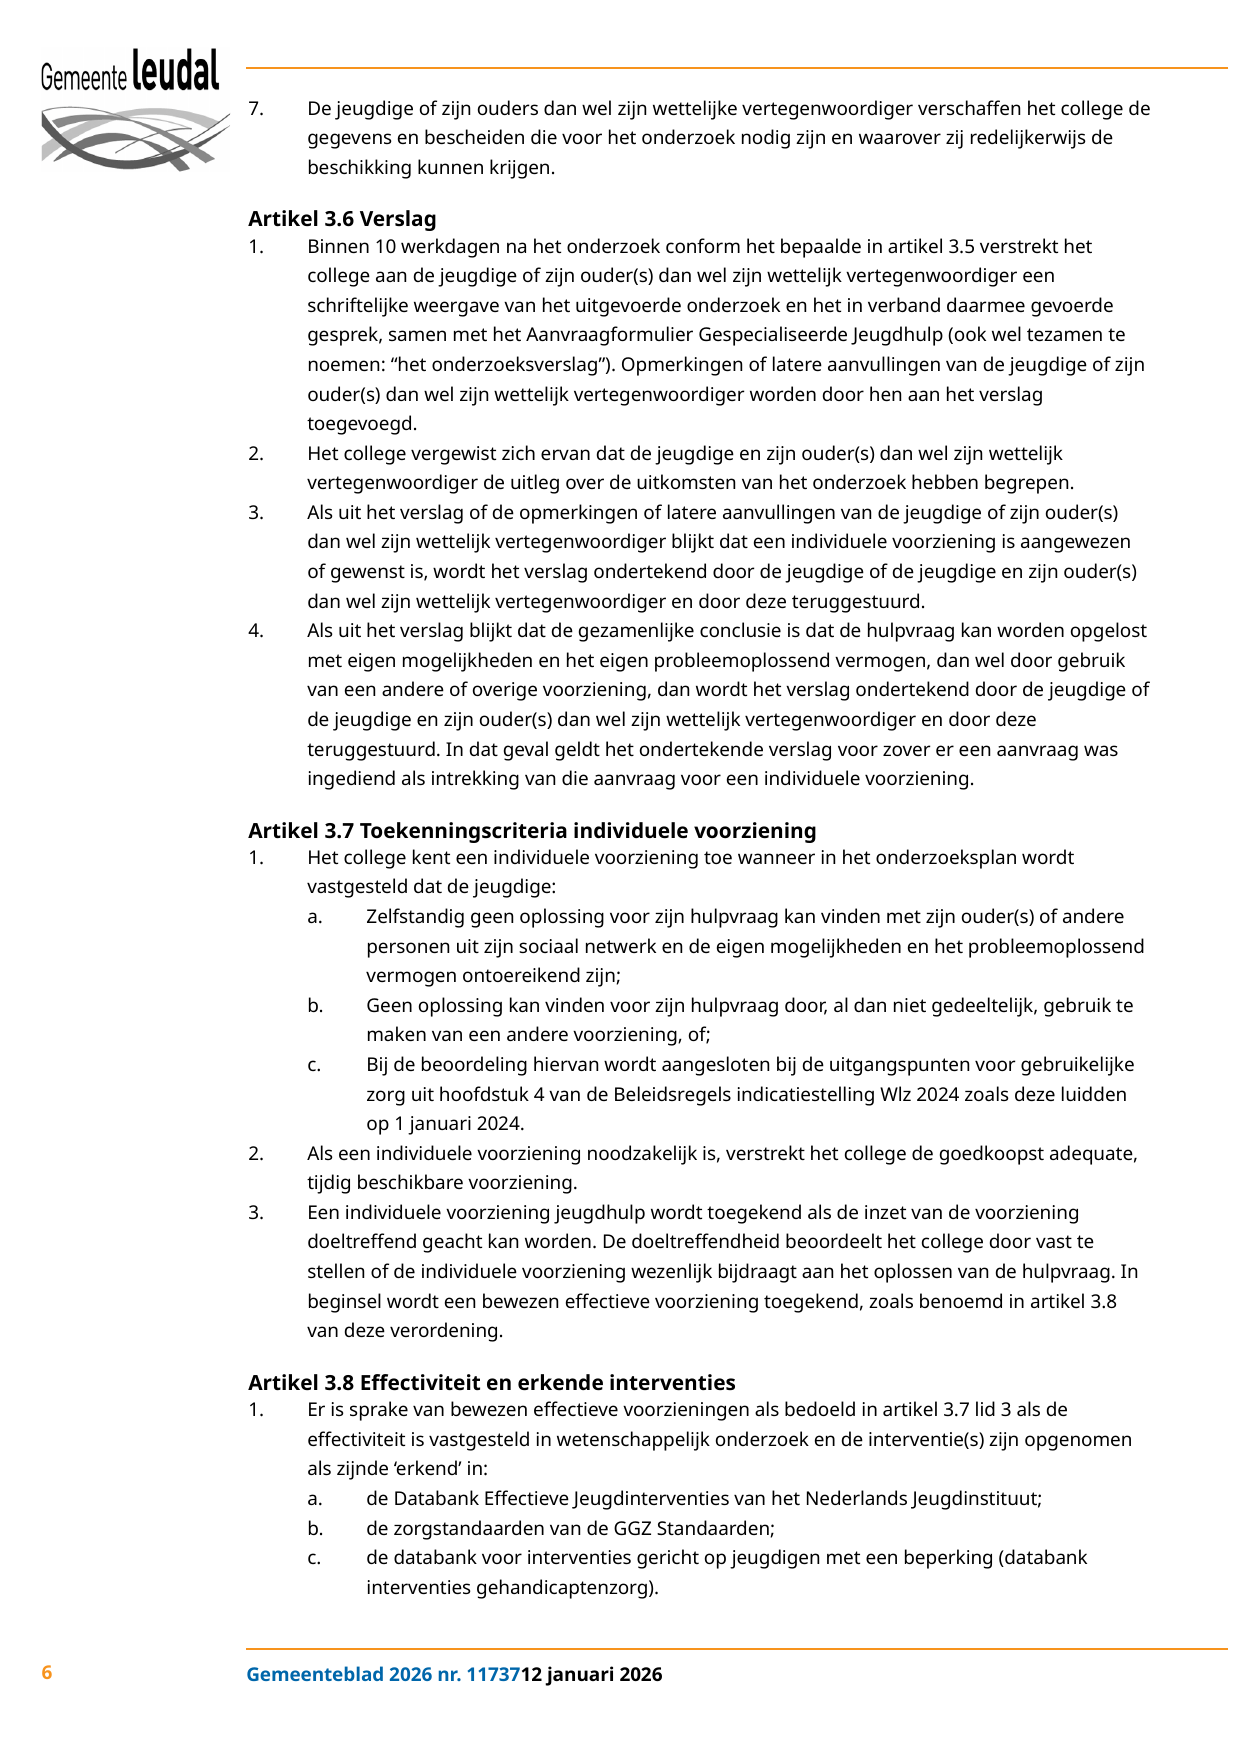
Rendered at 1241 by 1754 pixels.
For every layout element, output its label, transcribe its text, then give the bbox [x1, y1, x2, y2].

list Als uit het verslag of de opmerkingen of latere aanvullingen van de jeugdige of zijn ouder(s) dan wel zijn wettelijk vertegenwoordiger blijkt dat een individuele voorziening is aangewezen of gewenst is, wordt het verslag ondertekend door de jeugdige of de jeugdige en zijn ouder(s) dan wel zijn wettelijk vertegenwoordiger en door deze teruggestuurd. [248, 499, 1152, 613]
list Als uit het verslag blijkt dat de gezamenlijke conclusie is dat de hulpvraag kan worden opgelost met eigen mogelijkheden en het eigen probleemoplossend vermogen, dan wel door gebruik van een andere of overige voorziening, dan wordt het verslag ondertekend door de jeugdige of de jeugdige en zijn ouder(s) dan wel zijn wettelijk vertegenwoordiger en door deze teruggestuurd. In dat geval geldt het ondertekende verslag voor zover er een aanvraag was ingediend als intrekking van die aanvraag voor een individuele voorziening. [248, 617, 1152, 791]
text Artikel 3.7 Toekenningscriteria individuele voorziening [248, 816, 1152, 844]
list Het college kent een individuele voorziening toe wanneer in het onderzoeksplan wordt vastgesteld dat de jeugdige: [248, 844, 1152, 899]
text Artikel 3.8 Effectiviteit en erkende interventies [248, 1368, 1152, 1396]
picture [41, 47, 231, 172]
list de Databank Effectieve Jeugdinterventies van het Nederlands Jeugdinstituut; [307, 1485, 1152, 1511]
list De jeugdige of zijn ouders dan wel zijn wettelijke vertegenwoordiger verschaffen het college de gegevens en bescheiden die voor het onderzoek nodig zijn en waarover zij redelijkerwijs de beschikking kunnen krijgen. [248, 95, 1152, 180]
list de databank voor interventies gericht op jeugdigen met een beperking (databank interventies gehandicaptenzorg). [307, 1544, 1152, 1599]
list Er is sprake van bewezen effectieve voorzieningen als bedoeld in artikel 3.7 lid 3 als de effectiviteit is vastgesteld in wetenschappelijk onderzoek en de interventie(s) zijn opgenomen als zijnde ‘erkend’ in: [248, 1396, 1152, 1481]
list Een individuele voorziening jeugdhulp wordt toegekend als de inzet van de voorziening doeltreffend geacht kan worden. De doeltreffendheid beoordeelt het college door vast te stellen of de individuele voorziening wezenlijk bijdraagt aan het oplossen van de hulpvraag. In beginsel wordt een bewezen effectieve voorziening toegekend, zoals benoemd in artikel 3.8 van deze verordening. [248, 1199, 1152, 1343]
list Geen oplossing kan vinden voor zijn hulpvraag door, al dan niet gedeeltelijk, gebruik te maken van een andere voorziening, of; [307, 992, 1152, 1047]
list Bij de beoordeling hiervan wordt aangesloten bij de uitgangspunten voor gebruikelijke zorg uit hoofdstuk 4 van de Beleidsregels indicatiestelling Wlz 2024 zoals deze luidden op 1 januari 2024. [307, 1051, 1152, 1136]
list de zorgstandaarden van de GGZ Standaarden; [307, 1515, 1152, 1540]
text Artikel 3.6 Verslag [248, 204, 1152, 233]
list Binnen 10 werkdagen na het onderzoek conform het bepaalde in artikel 3.5 verstrekt het college aan de jeugdige of zijn ouder(s) dan wel zijn wettelijk vertegenwoordiger een schriftelijke weergave van het uitgevoerde onderzoek en het in verband daarmee gevoerde gesprek, samen met het Aanvraagformulier Gespecialiseerde Jeugdhulp (ook wel tezamen te noemen: “het onderzoeksverslag”). Opmerkingen of latere aanvullingen van de jeugdige of zijn ouder(s) dan wel zijn wettelijk vertegenwoordiger worden door hen aan het verslag toegevoegd. [248, 233, 1152, 436]
list Zelfstandig geen oplossing voor zijn hulpvraag kan vinden met zijn ouder(s) of andere personen uit zijn sociaal netwerk en de eigen mogelijkheden en het probleemoplossend vermogen ontoereikend zijn; [307, 903, 1152, 988]
list Het college vergewist zich ervan dat de jeugdige en zijn ouder(s) dan wel zijn wettelijk vertegenwoordiger de uitleg over de uitkomsten van het onderzoek hebben begrepen. [248, 440, 1152, 495]
list Als een individuele voorziening noodzakelijk is, verstrekt het college de goedkoopst adequate, tijdig beschikbare voorziening. [248, 1140, 1152, 1195]
